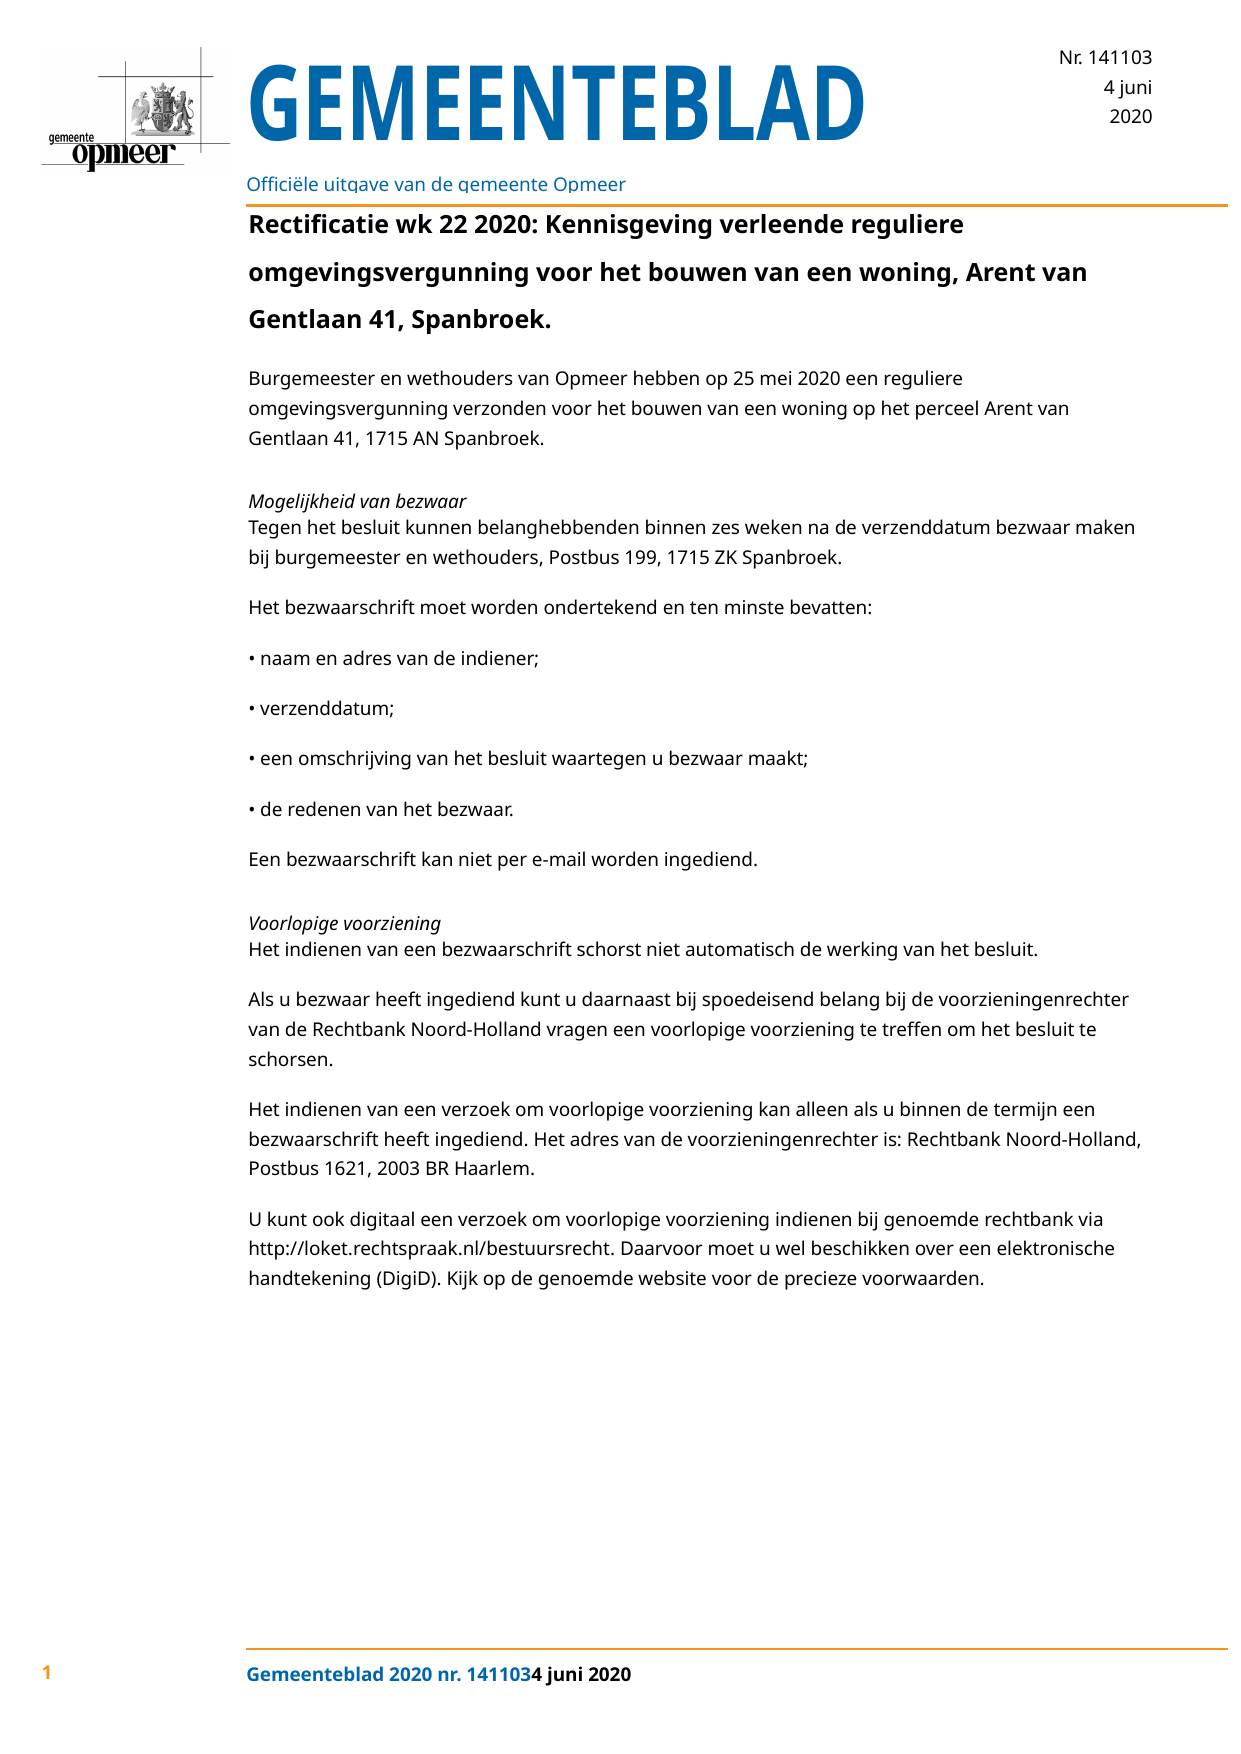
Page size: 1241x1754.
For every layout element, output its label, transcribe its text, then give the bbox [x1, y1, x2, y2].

text • de redenen van het bezwaar. [248, 796, 1152, 822]
text • verzenddatum; [248, 695, 1152, 721]
text Voorlopige voorziening [248, 910, 1152, 936]
text Het indienen van een verzoek om voorlopige voorziening kan alleen als u binnen de termijn een bezwaarschrift heeft ingediend. Het adres van de voorzieningenrechter is: Rechtbank Noord-Holland, Postbus 1621, 2003 BR Haarlem. [248, 1096, 1152, 1181]
text Rectificatie wk 22 2020: Kennisgeving verleende reguliere omgevingsvergunning voor het bouwen van een woning, Arent van Gentlaan 41, Spanbroek. [248, 207, 1152, 336]
text • naam en adres van de indiener; [248, 645, 1152, 671]
text Het bezwaarschrift moet worden ondertekend en ten minste bevatten: [248, 594, 1152, 620]
text U kunt ook digitaal een verzoek om voorlopige voorziening indienen bij genoemde rechtbank via http://loket.rechtspraak.nl/bestuursrecht. Daarvoor moet u wel beschikken over een elektronische handtekening (DigiD). Kijk op de genoemde website voor de precieze voorwaarden. [248, 1206, 1152, 1291]
text Als u bezwaar heeft ingediend kunt u daarnaast bij spoedeisend belang bij de voorzieningenrechter van de Rechtbank Noord-Holland vragen een voorlopige voorziening te treffen om het besluit te schorsen. [248, 987, 1152, 1071]
text Mogelijkheid van bezwaar [248, 489, 1152, 514]
text Tegen het besluit kunnen belanghebbenden binnen zes weken na de verzenddatum bezwaar maken bij burgemeester en wethouders, Postbus 199, 1715 ZK Spanbroek. [248, 514, 1152, 570]
text Burgemeester en wethouders van Opmeer hebben op 25 mei 2020 een reguliere omgevingsvergunning verzonden voor het bouwen van een woning op het perceel Arent van Gentlaan 41, 1715 AN Spanbroek. [248, 366, 1152, 450]
text Het indienen van een bezwaarschrift schorst niet automatisch de werking van het besluit. [248, 936, 1152, 962]
text • een omschrijving van het besluit waartegen u bezwaar maakt; [248, 746, 1152, 771]
picture [41, 47, 231, 172]
text Een bezwaarschrift kan niet per e-mail worden ingediend. [248, 846, 1152, 872]
